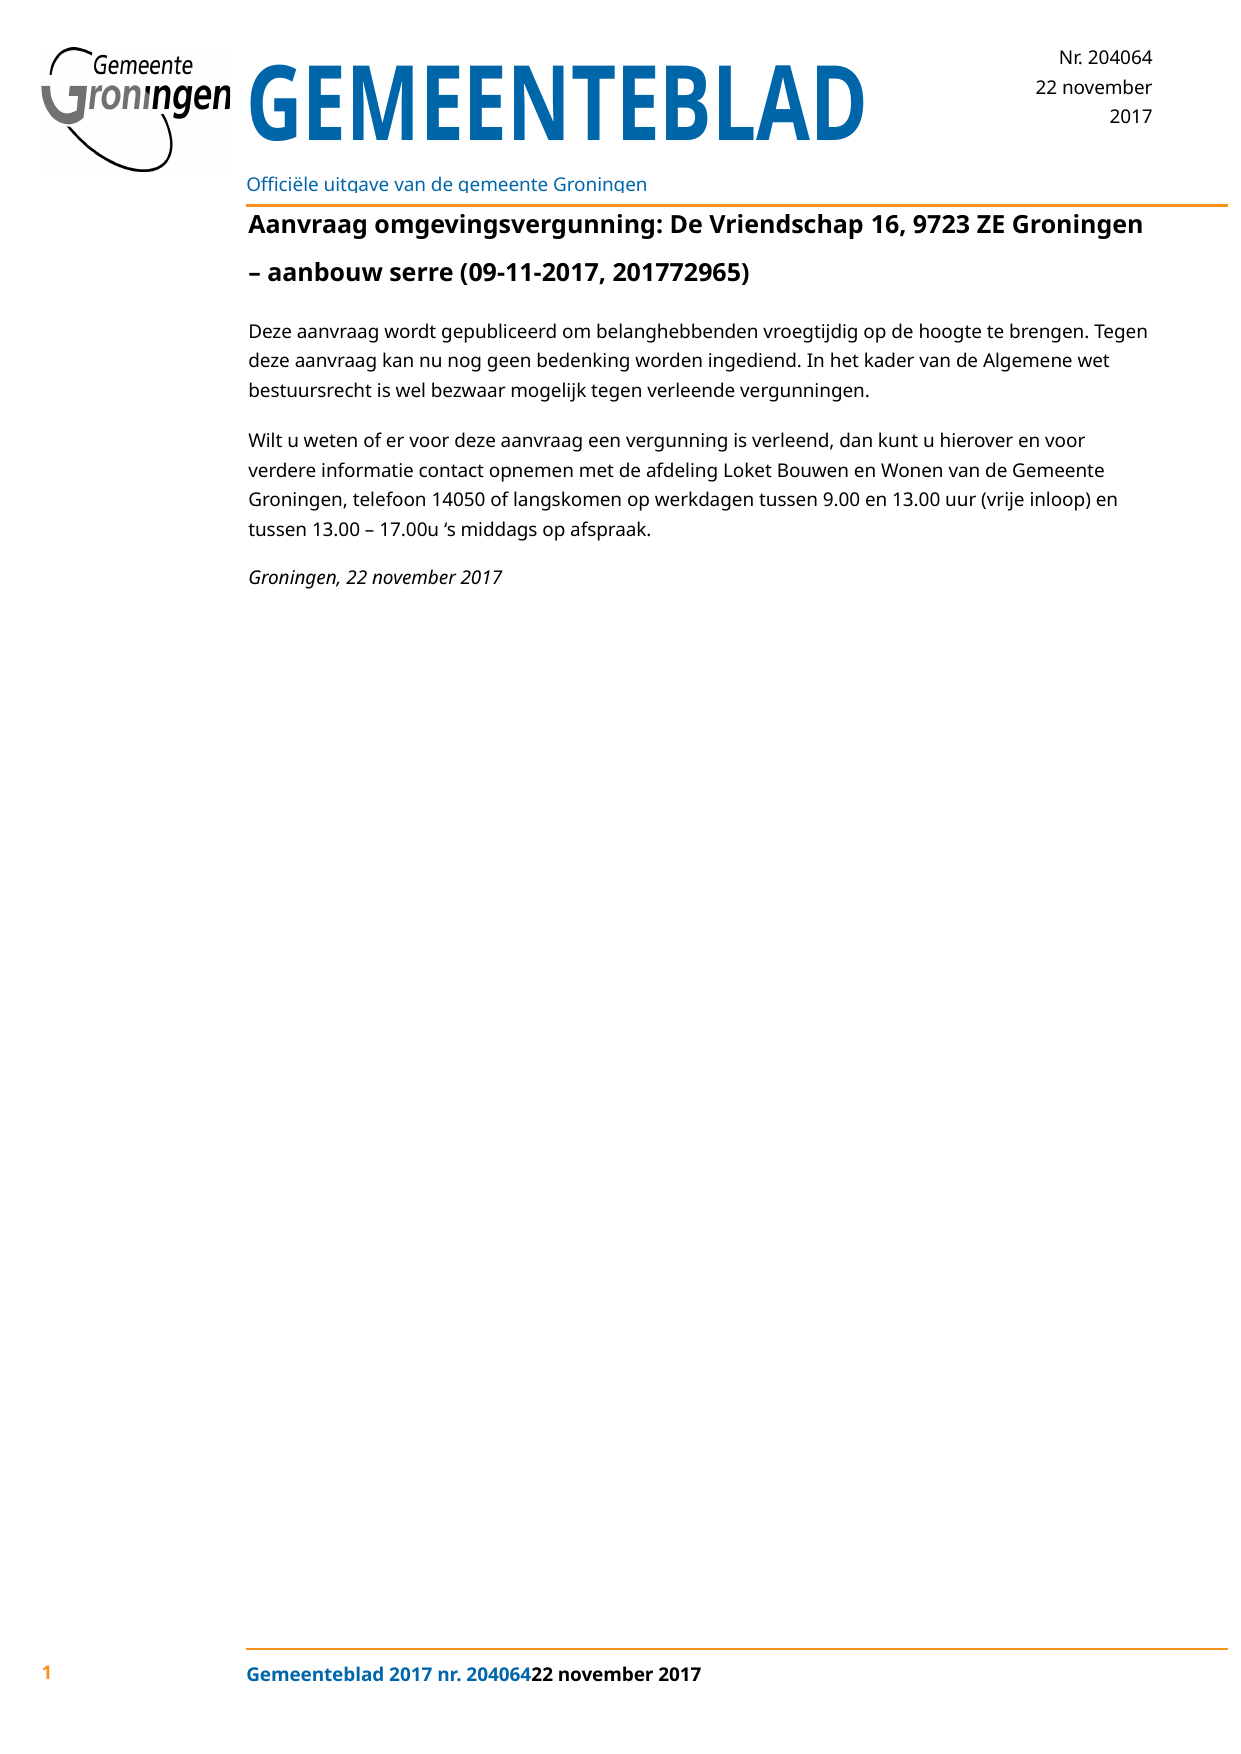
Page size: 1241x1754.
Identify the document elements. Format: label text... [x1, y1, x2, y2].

text Wilt u weten of er voor deze aanvraag een vergunning is verleend, dan kunt u hierover en voor verdere informatie contact opnemen met de afdeling Loket Bouwen en Wonen van de Gemeente Groningen, telefoon 14050 of langskomen op werkdagen tussen 9.00 en 13.00 uur (vrije inloop) en tussen 13.00 – 17.00u ‘s middags op afspraak. [248, 427, 1152, 542]
text Groningen, 22 november 2017 [248, 564, 1152, 590]
text Deze aanvraag wordt gepubliceerd om belanghebbenden vroegtijdig op de hoogte te brengen. Tegen deze aanvraag kan nu nog geen bedenking worden ingediend. In het kader van de Algemene wet bestuursrecht is wel bezwaar mogelijk tegen verleende vergunningen. [248, 318, 1152, 403]
text Aanvraag omgevingsvergunning: De Vriendschap 16, 9723 ZE Groningen – aanbouw serre (09-11-2017, 201772965) [248, 207, 1152, 288]
picture [41, 47, 231, 172]
